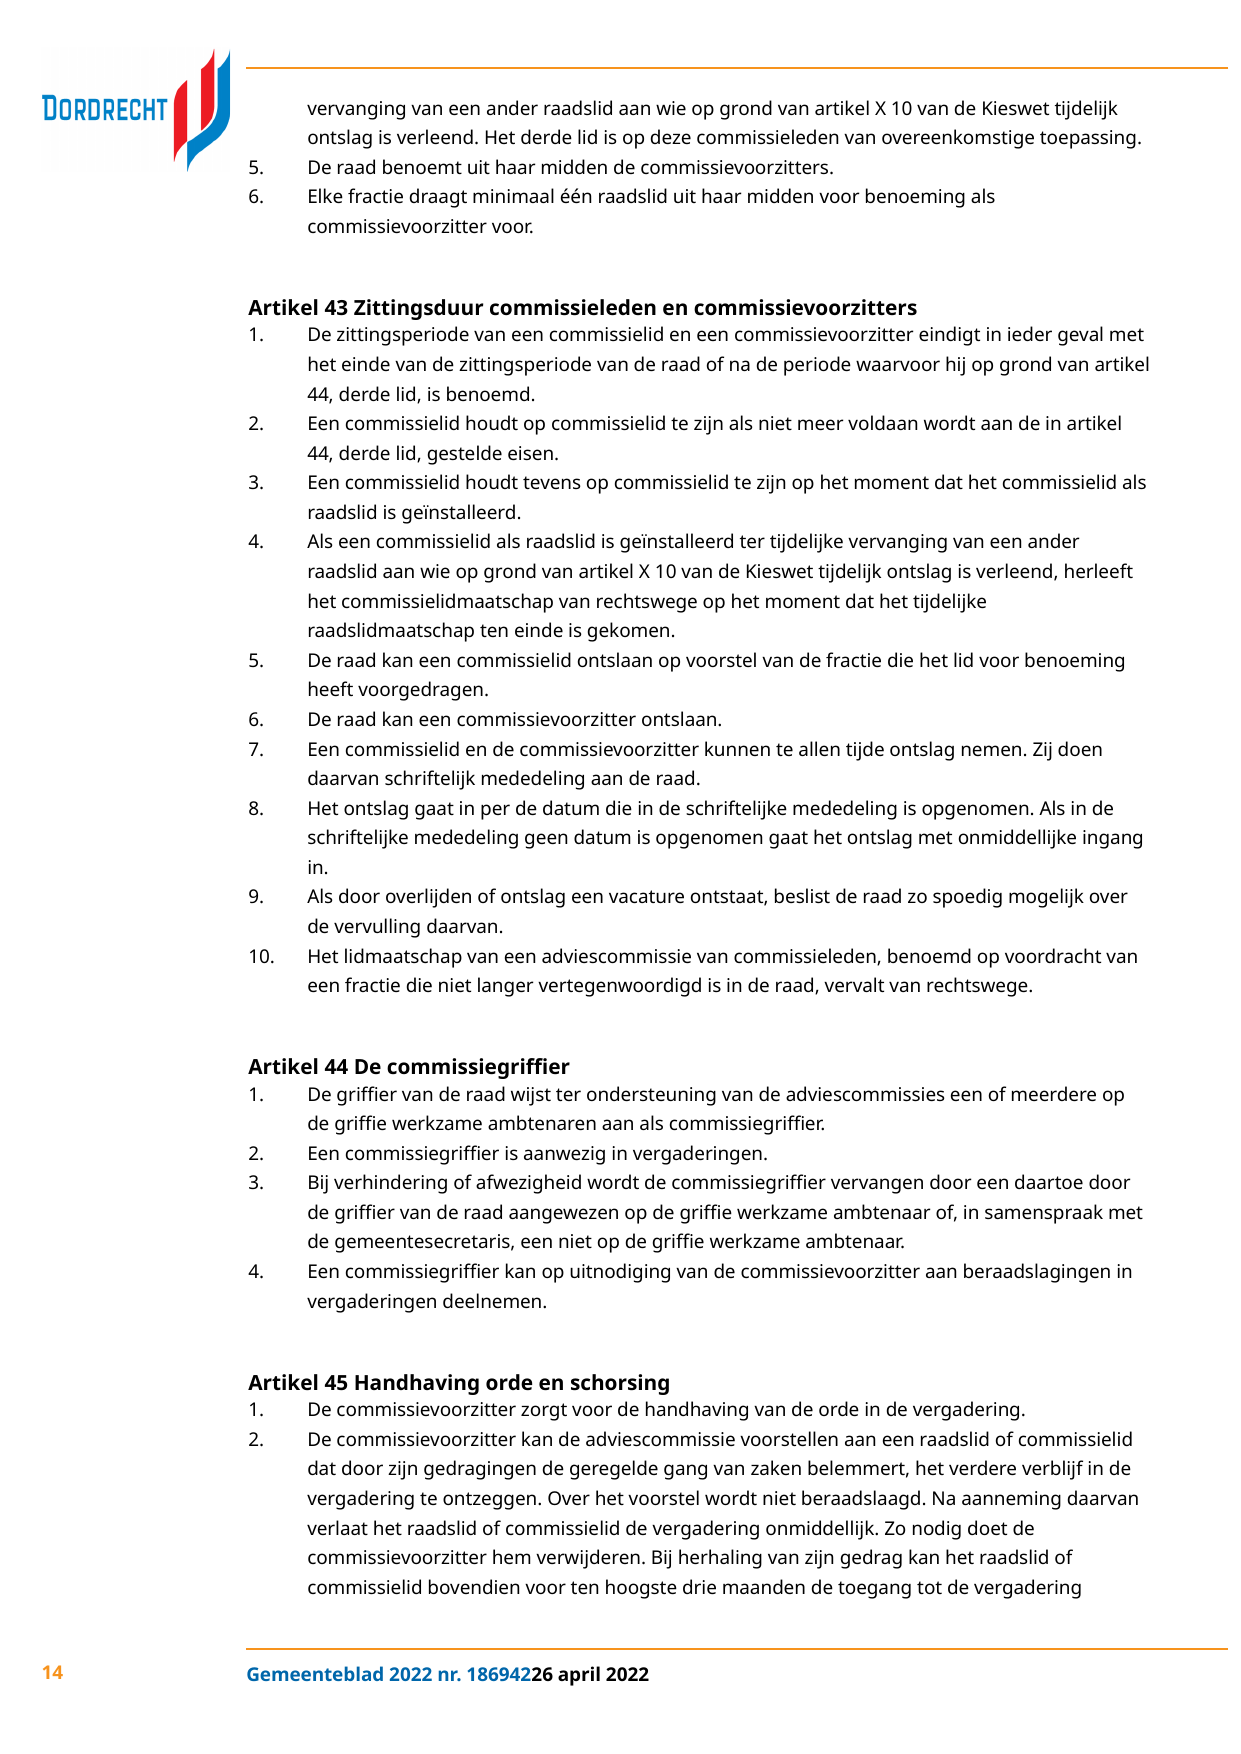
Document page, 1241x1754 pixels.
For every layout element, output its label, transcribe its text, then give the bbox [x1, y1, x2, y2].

list Als door overlijden of ontslag een vacature ontstaat, beslist de raad zo spoedig mogelijk over de vervulling daarvan. [248, 884, 1152, 939]
list Een commissielid houdt op commissielid te zijn als niet meer voldaan wordt aan de in artikel 44, derde lid, gestelde eisen. [248, 410, 1152, 466]
list De raad kan een commissielid ontslaan op voorstel van de fractie die het lid voor benoeming heeft voorgedragen. [248, 647, 1152, 702]
list De commissievoorzitter zorgt voor de handhaving van de orde in de vergadering. [248, 1396, 1152, 1422]
text Artikel 44 De commissiegriffier [248, 1052, 1152, 1081]
picture [41, 47, 231, 172]
list Een commissiegriffier is aanwezig in vergaderingen. [248, 1140, 1152, 1166]
list Bij verhindering of afwezigheid wordt de commissiegriffier vervangen door een daartoe door de griffier van de raad aangewezen op de griffie werkzame ambtenaar of, in samenspraak met de gemeentesecretaris, een niet op de griffie werkzame ambtenaar. [248, 1169, 1152, 1254]
list De raad kan een commissievoorzitter ontslaan. [248, 706, 1152, 732]
list Een commissiegriffier kan op uitnodiging van de commissievoorzitter aan beraadslagingen in vergaderingen deelnemen. [248, 1258, 1152, 1314]
list De commissievoorzitter kan de adviescommissie voorstellen aan een raadslid of commissielid dat door zijn gedragingen de geregelde gang van zaken belemmert, het verdere verblijf in de vergadering te ontzeggen. Over het voorstel wordt niet beraadslaagd. Na aanneming daarvan verlaat het raadslid of commissielid de vergadering onmiddellijk. Zo nodig doet de commissievoorzitter hem verwijderen. Bij herhaling van zijn gedrag kan het raadslid of commissielid bovendien voor ten hoogste drie maanden de toegang tot de vergadering [248, 1426, 1152, 1599]
list Een commissielid houdt tevens op commissielid te zijn op het moment dat het commissielid als raadslid is geïnstalleerd. [248, 469, 1152, 525]
list De zittingsperiode van een commissielid en een commissievoorzitter eindigt in ieder geval met het einde van de zittingsperiode van de raad of na de periode waarvoor hij op grond van artikel 44, derde lid, is benoemd. [248, 322, 1152, 406]
list De raad benoemt uit haar midden de commissievoorzitters. [248, 154, 1152, 180]
list vervanging van een ander raadslid aan wie op grond van artikel X 10 van de Kieswet tijdelijk ontslag is verleend. Het derde lid is op deze commissieleden van overeenkomstige toepassing. [248, 95, 1152, 150]
list Elke fractie draagt minimaal één raadslid uit haar midden voor benoeming als commissievoorzitter voor. [248, 183, 1152, 239]
text Artikel 45 Handhaving orde en schorsing [248, 1368, 1152, 1396]
list Het ontslag gaat in per de datum die in de schriftelijke mededeling is opgenomen. Als in de schriftelijke mededeling geen datum is opgenomen gaat het ontslag met onmiddellijke ingang in. [248, 795, 1152, 880]
list De griffier van de raad wijst ter ondersteuning van de adviescommissies een of meerdere op de griffie werkzame ambtenaren aan als commissiegriffier. [248, 1081, 1152, 1136]
list Een commissielid en de commissievoorzitter kunnen te allen tijde ontslag nemen. Zij doen daarvan schriftelijk mededeling aan de raad. [248, 736, 1152, 791]
text Artikel 43 Zittingsduur commissieleden en commissievoorzitters [248, 293, 1152, 322]
list Het lidmaatschap van een adviescommissie van commissieleden, benoemd op voordracht van een fractie die niet langer vertegenwoordigd is in de raad, vervalt van rechtswege. [248, 943, 1152, 998]
list Als een commissielid als raadslid is geïnstalleerd ter tijdelijke vervanging van een ander raadslid aan wie op grond van artikel X 10 van de Kieswet tijdelijk ontslag is verleend, herleeft het commissielidmaatschap van rechtswege op het moment dat het tijdelijke raadslidmaatschap ten einde is gekomen. [248, 529, 1152, 643]
